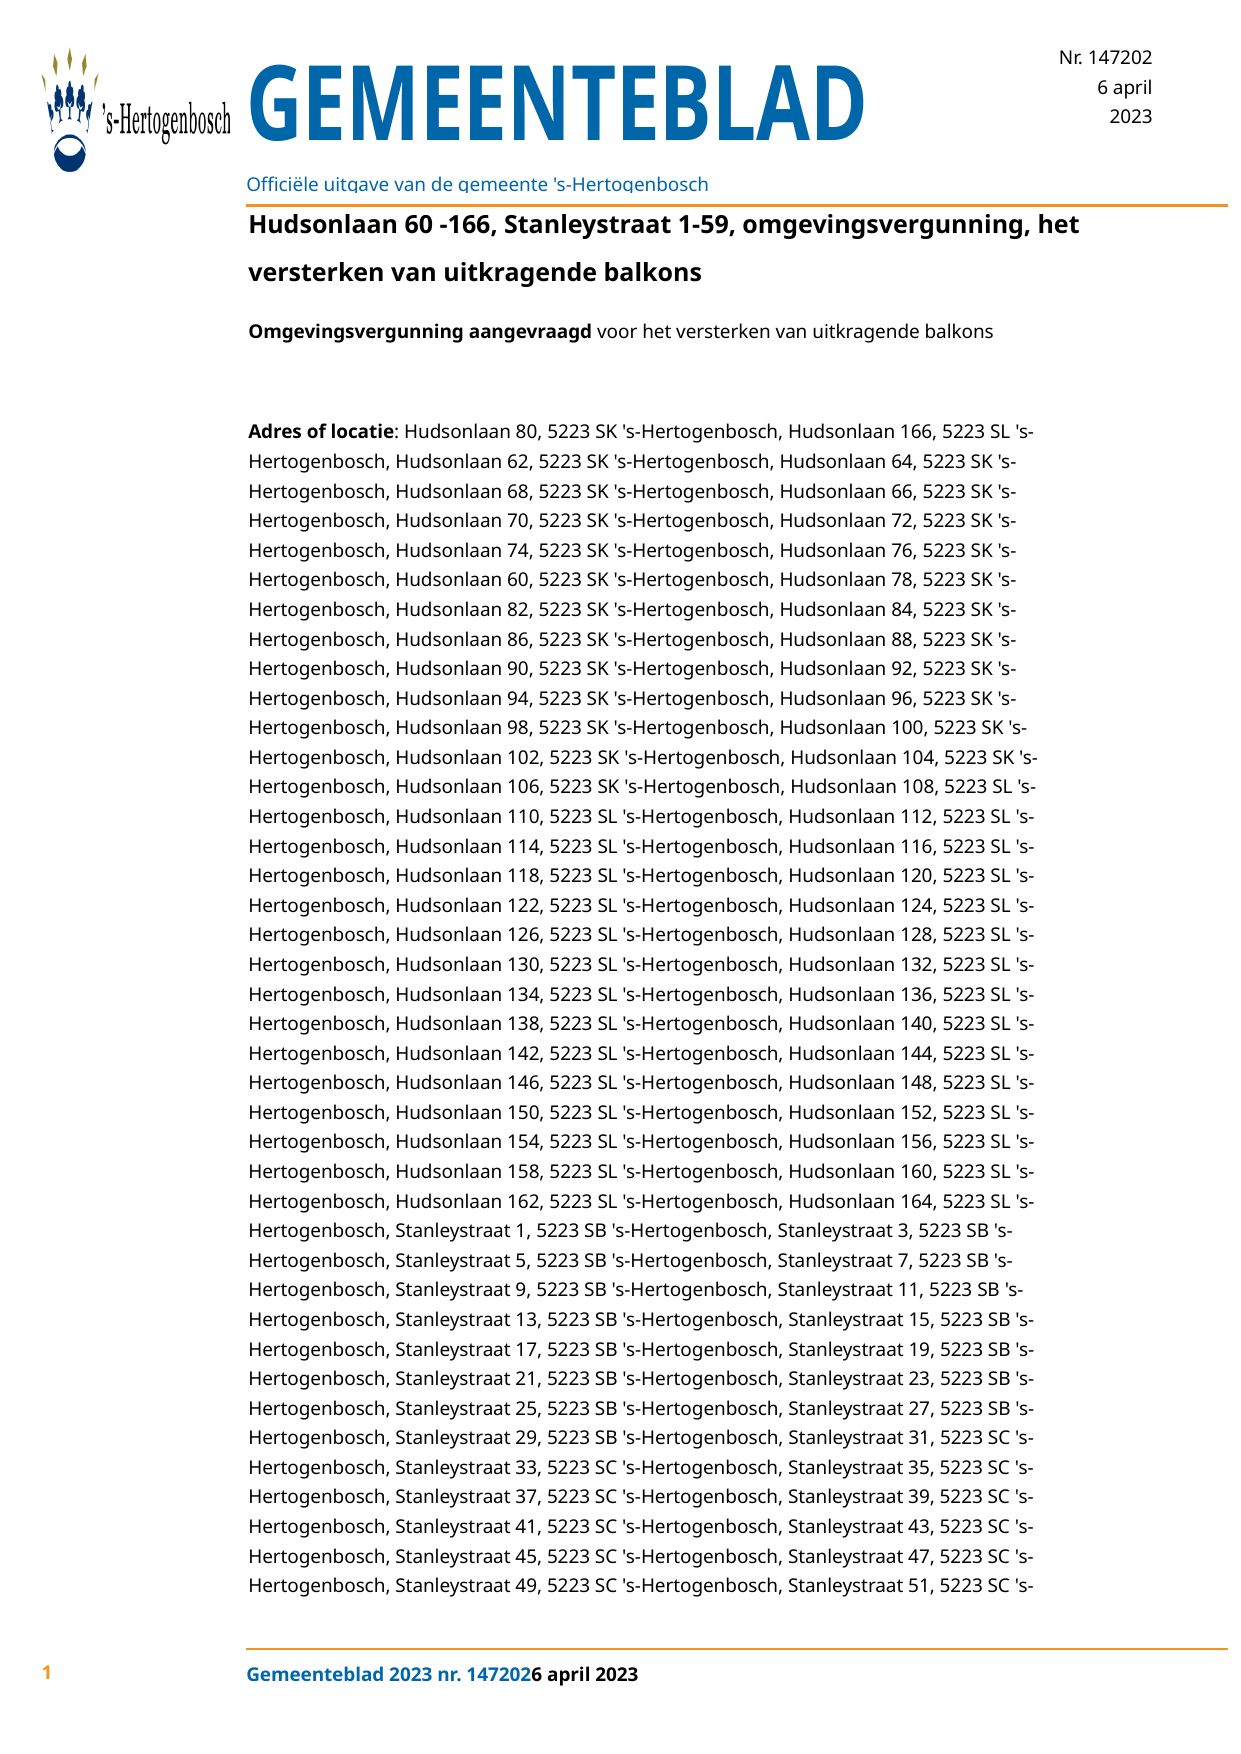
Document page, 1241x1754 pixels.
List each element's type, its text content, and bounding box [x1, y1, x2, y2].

text Adres of locatie: Hudsonlaan 80, 5223 SK 's-Hertogenbosch, Hudsonlaan 166, 5223 SL 's-Hertogenbosch, Hudsonlaan 62, 5223 SK 's-Hertogenbosch, Hudsonlaan 64, 5223 SK 's-Hertogenbosch, Hudsonlaan 68, 5223 SK 's-Hertogenbosch, Hudsonlaan 66, 5223 SK 's-Hertogenbosch, Hudsonlaan 70, 5223 SK 's-Hertogenbosch, Hudsonlaan 72, 5223 SK 's-Hertogenbosch, Hudsonlaan 74, 5223 SK 's-Hertogenbosch, Hudsonlaan 76, 5223 SK 's-Hertogenbosch, Hudsonlaan 60, 5223 SK 's-Hertogenbosch, Hudsonlaan 78, 5223 SK 's-Hertogenbosch, Hudsonlaan 82, 5223 SK 's-Hertogenbosch, Hudsonlaan 84, 5223 SK 's-Hertogenbosch, Hudsonlaan 86, 5223 SK 's-Hertogenbosch, Hudsonlaan 88, 5223 SK 's-Hertogenbosch, Hudsonlaan 90, 5223 SK 's-Hertogenbosch, Hudsonlaan 92, 5223 SK 's-Hertogenbosch, Hudsonlaan 94, 5223 SK 's-Hertogenbosch, Hudsonlaan 96, 5223 SK 's-Hertogenbosch, Hudsonlaan 98, 5223 SK 's-Hertogenbosch, Hudsonlaan 100, 5223 SK 's-Hertogenbosch, Hudsonlaan 102, 5223 SK 's-Hertogenbosch, Hudsonlaan 104, 5223 SK 's-Hertogenbosch, Hudsonlaan 106, 5223 SK 's-Hertogenbosch, Hudsonlaan 108, 5223 SL 's-Hertogenbosch, Hudsonlaan 110, 5223 SL 's-Hertogenbosch, Hudsonlaan 112, 5223 SL 's-Hertogenbosch, Hudsonlaan 114, 5223 SL 's-Hertogenbosch, Hudsonlaan 116, 5223 SL 's-Hertogenbosch, Hudsonlaan 118, 5223 SL 's-Hertogenbosch, Hudsonlaan 120, 5223 SL 's-Hertogenbosch, Hudsonlaan 122, 5223 SL 's-Hertogenbosch, Hudsonlaan 124, 5223 SL 's-Hertogenbosch, Hudsonlaan 126, 5223 SL 's-Hertogenbosch, Hudsonlaan 128, 5223 SL 's-Hertogenbosch, Hudsonlaan 130, 5223 SL 's-Hertogenbosch, Hudsonlaan 132, 5223 SL 's-Hertogenbosch, Hudsonlaan 134, 5223 SL 's-Hertogenbosch, Hudsonlaan 136, 5223 SL 's-Hertogenbosch, Hudsonlaan 138, 5223 SL 's-Hertogenbosch, Hudsonlaan 140, 5223 SL 's-Hertogenbosch, Hudsonlaan 142, 5223 SL 's-Hertogenbosch, Hudsonlaan 144, 5223 SL 's-Hertogenbosch, Hudsonlaan 146, 5223 SL 's-Hertogenbosch, Hudsonlaan 148, 5223 SL 's-Hertogenbosch, Hudsonlaan 150, 5223 SL 's-Hertogenbosch, Hudsonlaan 152, 5223 SL 's-Hertogenbosch, Hudsonlaan 154, 5223 SL 's-Hertogenbosch, Hudsonlaan 156, 5223 SL 's-Hertogenbosch, Hudsonlaan 158, 5223 SL 's-Hertogenbosch, Hudsonlaan 160, 5223 SL 's-Hertogenbosch, Hudsonlaan 162, 5223 SL 's-Hertogenbosch, Hudsonlaan 164, 5223 SL 's-Hertogenbosch, Stanleystraat 1, 5223 SB 's-Hertogenbosch, Stanleystraat 3, 5223 SB 's-Hertogenbosch, Stanleystraat 5, 5223 SB 's-Hertogenbosch, Stanleystraat 7, 5223 SB 's-Hertogenbosch, Stanleystraat 9, 5223 SB 's-Hertogenbosch, Stanleystraat 11, 5223 SB 's-Hertogenbosch, Stanleystraat 13, 5223 SB 's-Hertogenbosch, Stanleystraat 15, 5223 SB 's-Hertogenbosch, Stanleystraat 17, 5223 SB 's-Hertogenbosch, Stanleystraat 19, 5223 SB 's-Hertogenbosch, Stanleystraat 21, 5223 SB 's-Hertogenbosch, Stanleystraat 23, 5223 SB 's-Hertogenbosch, Stanleystraat 25, 5223 SB 's-Hertogenbosch, Stanleystraat 27, 5223 SB 's-Hertogenbosch, Stanleystraat 29, 5223 SB 's-Hertogenbosch, Stanleystraat 31, 5223 SC 's-Hertogenbosch, Stanleystraat 33, 5223 SC 's-Hertogenbosch, Stanleystraat 35, 5223 SC 's-Hertogenbosch, Stanleystraat 37, 5223 SC 's-Hertogenbosch, Stanleystraat 39, 5223 SC 's-Hertogenbosch, Stanleystraat 41, 5223 SC 's-Hertogenbosch, Stanleystraat 43, 5223 SC 's-Hertogenbosch, Stanleystraat 45, 5223 SC 's-Hertogenbosch, Stanleystraat 47, 5223 SC 's-Hertogenbosch, Stanleystraat 49, 5223 SC 's-Hertogenbosch, Stanleystraat 51, 5223 SC 's- [248, 419, 1152, 1598]
text Hudsonlaan 60 -166, Stanleystraat 1-59, omgevingsvergunning, het versterken van uitkragende balkons [248, 207, 1152, 288]
text Omgevingsvergunning aangevraagd voor het versterken van uitkragende balkons [248, 318, 1152, 344]
picture [41, 47, 231, 172]
